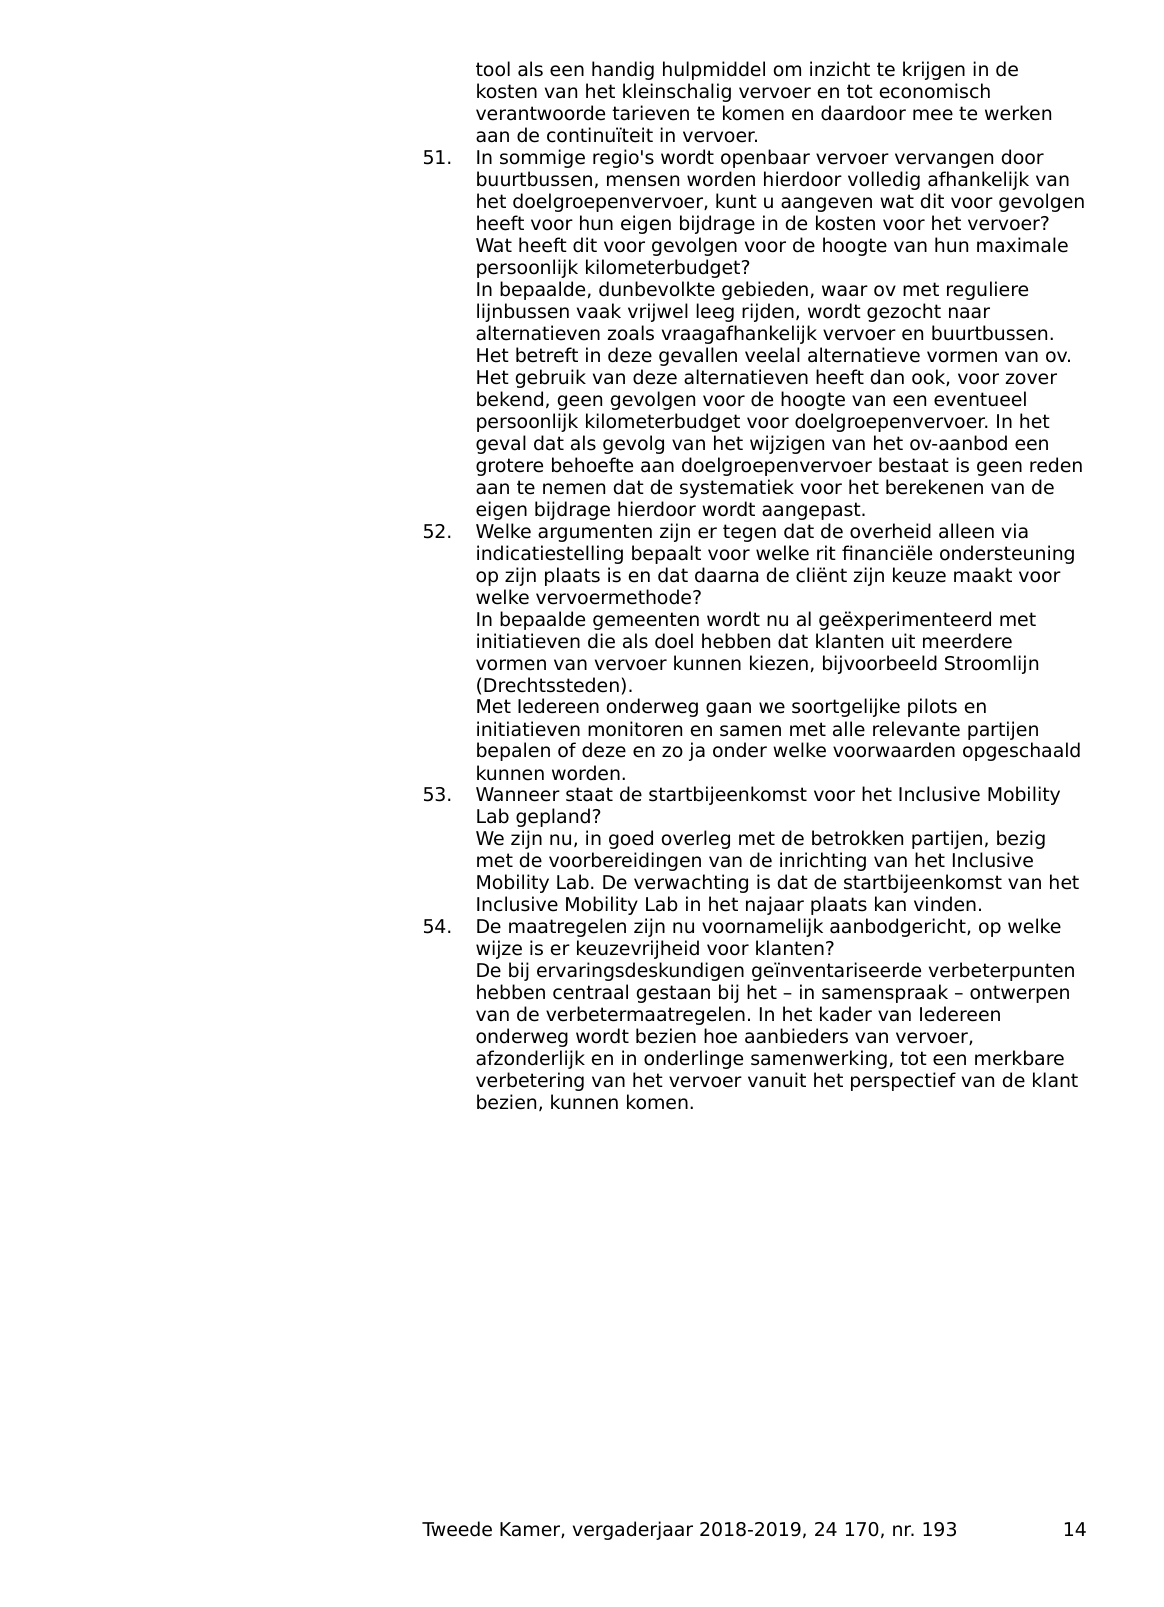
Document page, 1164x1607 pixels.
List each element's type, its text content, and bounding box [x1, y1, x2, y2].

text In bepaalde, dunbevolkte gebieden, waar ov met reguliere lijnbussen vaak vrijwel leeg rijden, wordt gezocht naar alternatieven zoals vraagafhankelijk vervoer en buurtbussen. Het betreft in deze gevallen veelal alternatieve vormen van ov. Het gebruik van deze alternatieven heeft dan ook, voor zover bekend, geen gevolgen voor de hoogte van een eventueel persoonlijk kilometerbudget voor doelgroepenvervoer. In het geval dat als gevolg van het wijzigen van het ov-aanbod een grotere behoefte aan doelgroepenvervoer bestaat is geen reden aan te nemen dat de systematiek voor het berekenen van de eigen bijdrage hierdoor wordt aangepast. [475, 279, 1087, 521]
text In bepaalde gemeenten wordt nu al geëxperimenteerd met initiatieven die als doel hebben dat klanten uit meerdere vormen van vervoer kunnen kiezen, bijvoorbeeld Stroomlijn (Drechtssteden). [475, 608, 1087, 696]
text 53. Wanneer staat de startbijeenkomst voor het Inclusive Mobility Lab gepland? [422, 784, 1087, 828]
text tool als een handig hulpmiddel om inzicht te krijgen in de kosten van het kleinschalig vervoer en tot economisch verantwoorde tarieven te komen en daardoor mee te werken aan de continuïteit in vervoer. [475, 59, 1087, 147]
text 54. De maatregelen zijn nu voornamelijk aanbodgericht, op welke wijze is er keuzevrijheid voor klanten? [422, 916, 1087, 960]
text 51. In sommige regio's wordt openbaar vervoer vervangen door buurtbussen, mensen worden hierdoor volledig afhankelijk van het doelgroepenvervoer, kunt u aangeven wat dit voor gevolgen heeft voor hun eigen bijdrage in de kosten voor het vervoer? Wat heeft dit voor gevolgen voor de hoogte van hun maximale persoonlijk kilometerbudget? [422, 147, 1087, 279]
text We zijn nu, in goed overleg met de betrokken partijen, bezig met de voorbereidingen van de inrichting van het Inclusive Mobility Lab. De verwachting is dat de startbijeenkomst van het Inclusive Mobility Lab in het najaar plaats kan vinden. [475, 828, 1087, 916]
text Met Iedereen onderweg gaan we soortgelijke pilots en initiatieven monitoren en samen met alle relevante partijen bepalen of deze en zo ja onder welke voorwaarden opgeschaald kunnen worden. [475, 696, 1087, 784]
text 52. Welke argumenten zijn er tegen dat de overheid alleen via indicatiestelling bepaalt voor welke rit financiële ondersteuning op zijn plaats is en dat daarna de cliënt zijn keuze maakt voor welke vervoermethode? [422, 521, 1087, 608]
text De bij ervaringsdeskundigen geïnventariseerde verbeterpunten hebben centraal gestaan bij het – in samenspraak – ontwerpen van de verbetermaatregelen. In het kader van Iedereen onderweg wordt bezien hoe aanbieders van vervoer, afzonderlijk en in onderlinge samenwerking, tot een merkbare verbetering van het vervoer vanuit het perspectief van de klant bezien, kunnen komen. [475, 960, 1087, 1114]
